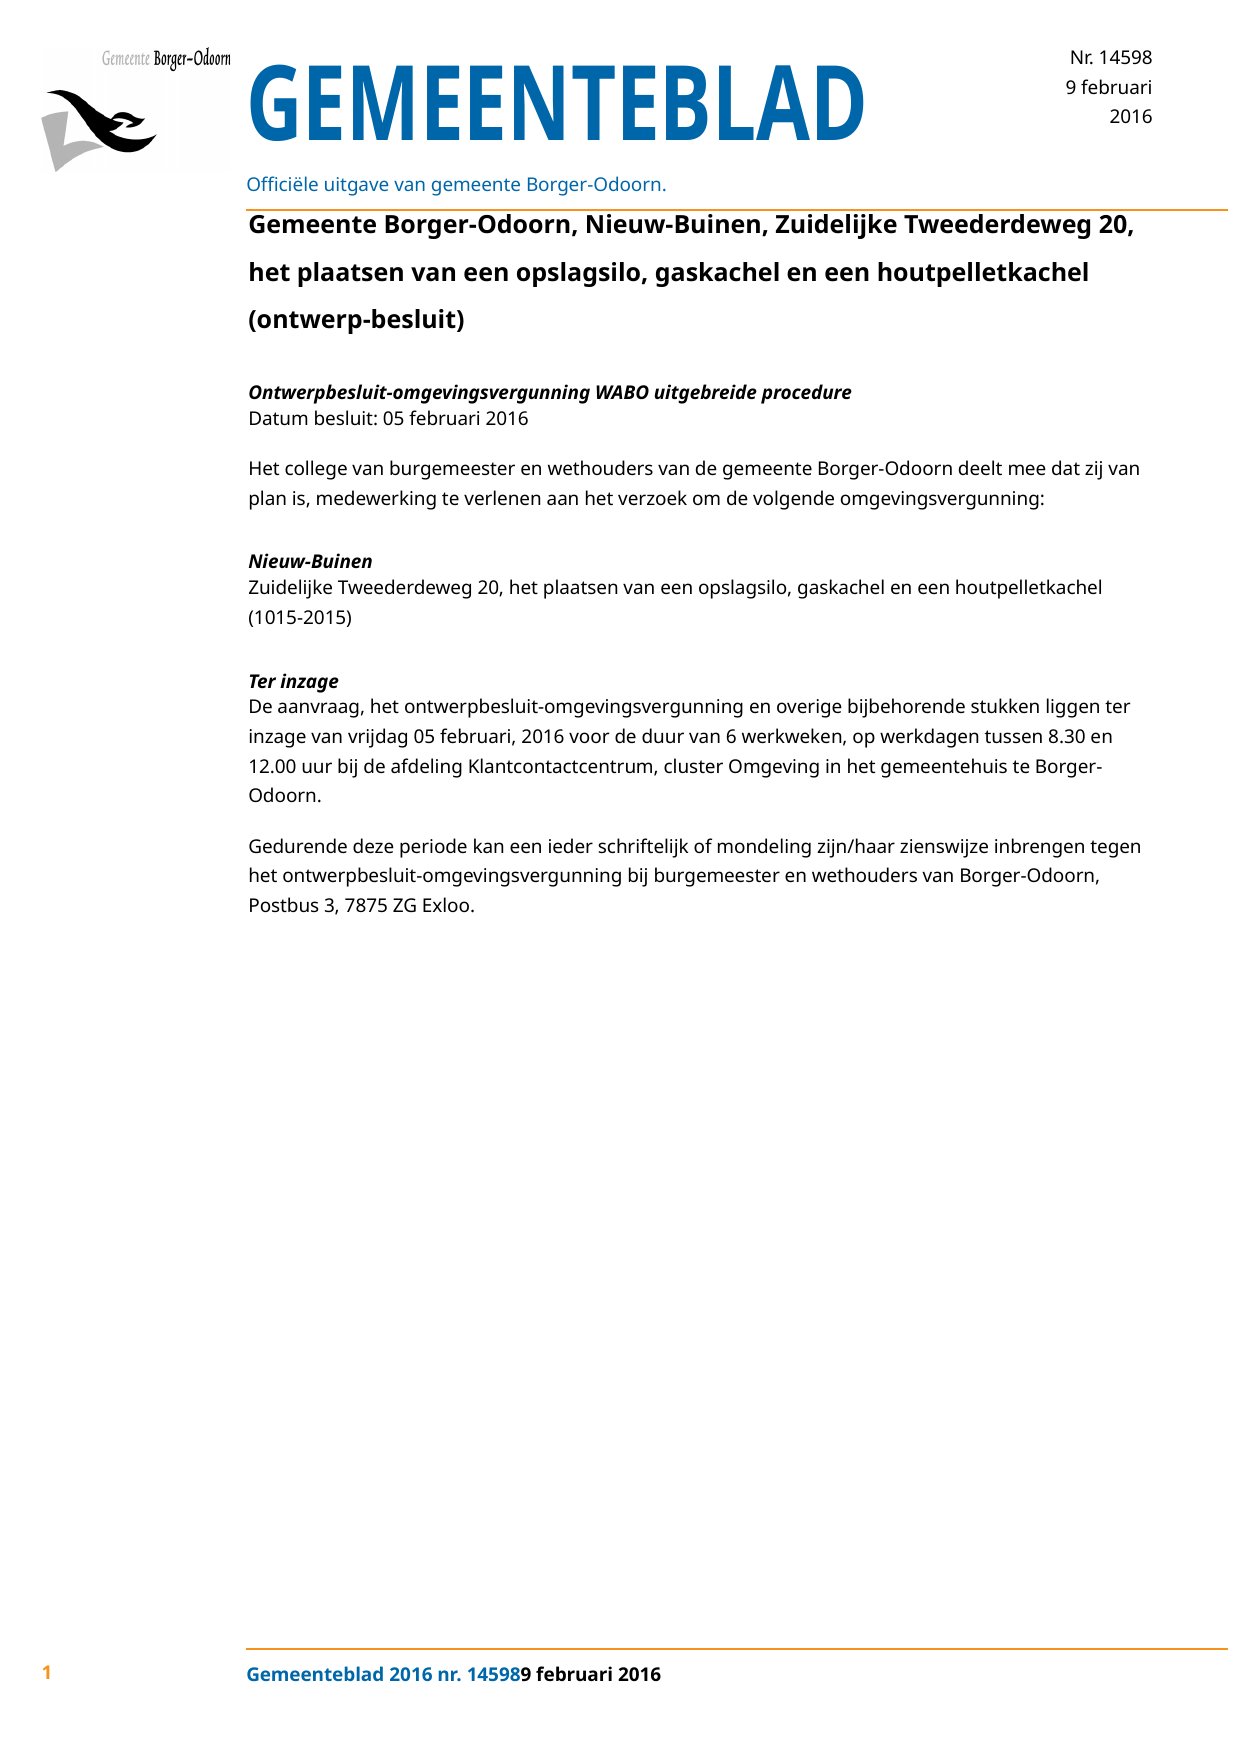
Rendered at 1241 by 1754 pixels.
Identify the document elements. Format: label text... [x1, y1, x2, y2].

text Datum besluit: 05 februari 2016 [248, 405, 1152, 431]
text Ontwerpbesluit-omgevingsvergunning WABO uitgebreide procedure [248, 379, 1152, 405]
text Gemeente Borger-Odoorn, Nieuw-Buinen, Zuidelijke Tweederdeweg 20, het plaatsen van een opslagsilo, gaskachel en een houtpelletkachel (ontwerp-besluit) [248, 211, 1152, 336]
text Nieuw-Buinen [248, 549, 1152, 574]
text Het college van burgemeester en wethouders van de gemeente Borger-Odoorn deelt mee dat zij van plan is, medewerking te verlenen aan het verzoek om de volgende omgevingsvergunning: [248, 455, 1152, 511]
text De aanvraag, het ontwerpbesluit-omgevingsvergunning en overige bijbehorende stukken liggen ter inzage van vrijdag 05 februari, 2016 voor de duur van 6 werkweken, op werkdagen tussen 8.30 en 12.00 uur bij de afdeling Klantcontactcentrum, cluster Omgeving in het gemeentehuis te Borger-Odoorn. [248, 694, 1152, 808]
text Zuidelijke Tweederdeweg 20, het plaatsen van een opslagsilo, gaskachel en een houtpelletkachel (1015-2015) [248, 574, 1152, 630]
text Ter inzage [248, 668, 1152, 694]
text Gedurende deze periode kan een ieder schriftelijk of mondeling zijn/haar zienswijze inbrengen tegen het ontwerpbesluit-omgevingsvergunning bij burgemeester en wethouders van Borger-Odoorn, Postbus 3, 7875 ZG Exloo. [248, 833, 1152, 918]
picture [41, 47, 231, 172]
